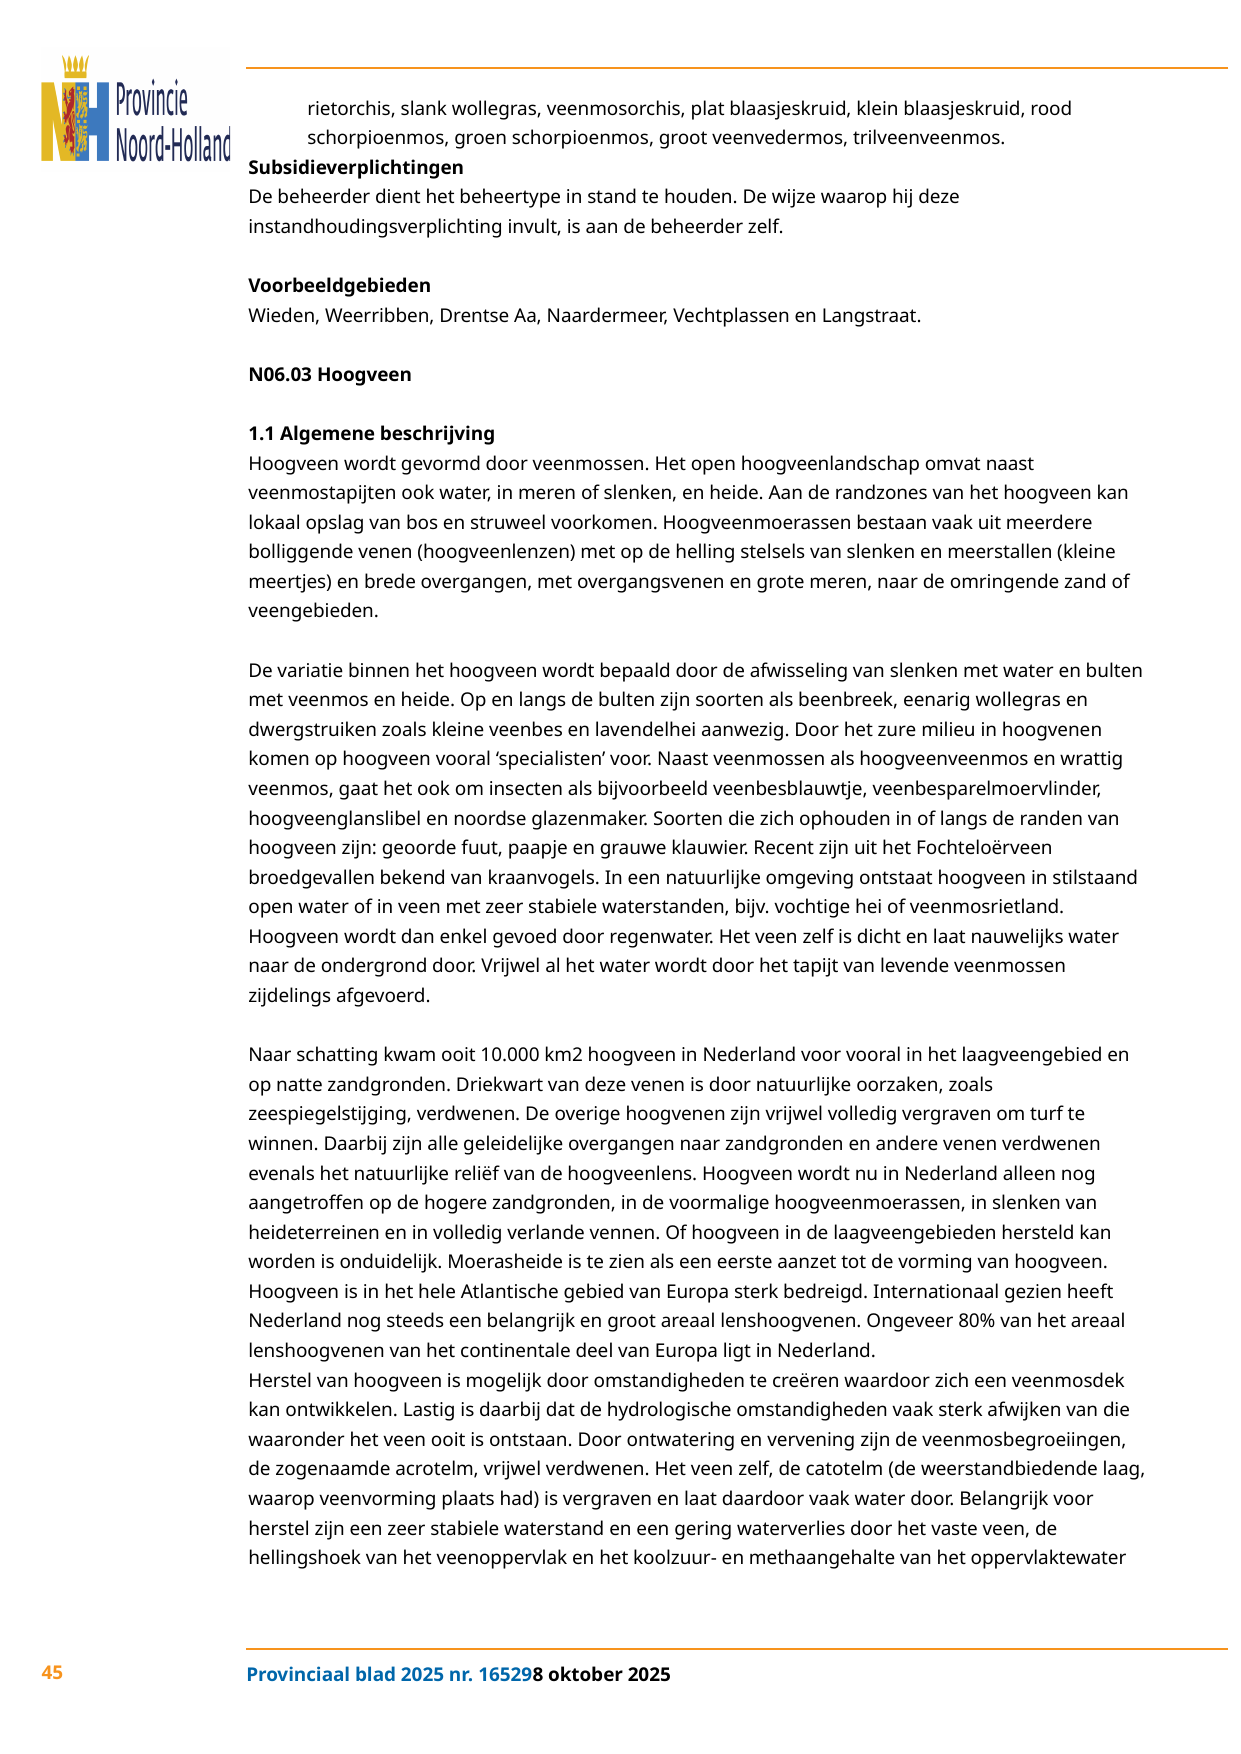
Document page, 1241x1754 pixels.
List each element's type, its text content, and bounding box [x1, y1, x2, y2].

list rietorchis, slank wollegras, veenmosorchis, plat blaasjeskruid, klein blaasjeskruid, rood schorpioenmos, groen schorpioenmos, groot veenvedermos, trilveenveenmos. [248, 95, 1152, 150]
text De beheerder dient het beheertype in stand te houden. De wijze waarop hij deze instandhoudingsverplichting invult, is aan de beheerder zelf. [248, 183, 1152, 239]
text Naar schatting kwam ooit 10.000 km2 hoogveen in Nederland voor vooral in het laagveengebied en op natte zandgronden. Driekwart van deze venen is door natuurlijke oorzaken, zoals zeespiegelstijging, verdwenen. De overige hoogvenen zijn vrijwel volledig vergraven om turf te winnen. Daarbij zijn alle geleidelijke overgangen naar zandgronden en andere venen verdwenen evenals het natuurlijke reliëf van de hoogveenlens. Hoogveen wordt nu in Nederland alleen nog aangetroffen op de hogere zandgronden, in de voormalige hoogveenmoerassen, in slenken van heideterreinen en in volledig verlande vennen. Of hoogveen in de laagveengebieden hersteld kan worden is onduidelijk. Moerasheide is te zien als een eerste aanzet tot de vorming van hoogveen. [248, 1041, 1152, 1274]
text 1.1 Algemene beschrijving [248, 420, 1152, 446]
picture [41, 47, 231, 172]
text Herstel van hoogveen is mogelijk door omstandigheden te creëren waardoor zich een veenmosdek kan ontwikkelen. Lastig is daarbij dat de hydrologische omstandigheden vaak sterk afwijken van die waaronder het veen ooit is ontstaan. Door ontwatering en vervening zijn de veenmosbegroeiingen, de zogenaamde acrotelm, vrijwel verdwenen. Het veen zelf, de catotelm (de weerstandbiedende laag, waarop veenvorming plaats had) is vergraven en laat daardoor vaak water door. Belangrijk voor herstel zijn een zeer stabiele waterstand en een gering waterverlies door het vaste veen, de hellingshoek van het veenoppervlak en het koolzuur- en methaangehalte van het oppervlaktewater [248, 1367, 1152, 1570]
text Hoogveen is in het hele Atlantische gebied van Europa sterk bedreigd. Internationaal gezien heeft Nederland nog steeds een belangrijk en groot areaal lenshoogvenen. Ongeveer 80% van het areaal lenshoogvenen van het continentale deel van Europa ligt in Nederland. [248, 1278, 1152, 1363]
text Voorbeeldgebieden [248, 272, 1152, 298]
text De variatie binnen het hoogveen wordt bepaald door de afwisseling van slenken met water en bulten met veenmos en heide. Op en langs de bulten zijn soorten als beenbreek, eenarig wollegras en dwergstruiken zoals kleine veenbes en lavendelhei aanwezig. Door het zure milieu in hoogvenen komen op hoogveen vooral ‘specialisten’ voor. Naast veenmossen als hoogveenveenmos en wrattig veenmos, gaat het ook om insecten als bijvoorbeeld veenbesblauwtje, veenbesparelmoervlinder, hoogveenglanslibel en noordse glazenmaker. Soorten die zich ophouden in of langs de randen van hoogveen zijn: geoorde fuut, paapje en grauwe klauwier. Recent zijn uit het Fochteloërveen broedgevallen bekend van kraanvogels. In een natuurlijke omgeving ontstaat hoogveen in stilstaand open water of in veen met zeer stabiele waterstanden, bijv. vochtige hei of veenmosrietland. Hoogveen wordt dan enkel gevoed door regenwater. Het veen zelf is dicht en laat nauwelijks water naar de ondergrond door. Vrijwel al het water wordt door het tapijt van levende veenmossen zijdelings afgevoerd. [248, 657, 1152, 1008]
text Subsidieverplichtingen [248, 154, 1152, 180]
text Hoogveen wordt gevormd door veenmossen. Het open hoogveenlandschap omvat naast veenmostapijten ook water, in meren of slenken, en heide. Aan de randzones van het hoogveen kan lokaal opslag van bos en struweel voorkomen. Hoogveenmoerassen bestaan vaak uit meerdere bolliggende venen (hoogveenlenzen) met op de helling stelsels van slenken en meerstallen (kleine meertjes) en brede overgangen, met overgangsvenen en grote meren, naar de omringende zand of veengebieden. [248, 450, 1152, 623]
text Wieden, Weerribben, Drentse Aa, Naardermeer, Vechtplassen en Langstraat. [248, 302, 1152, 328]
text N06.03 Hoogveen [248, 361, 1152, 387]
